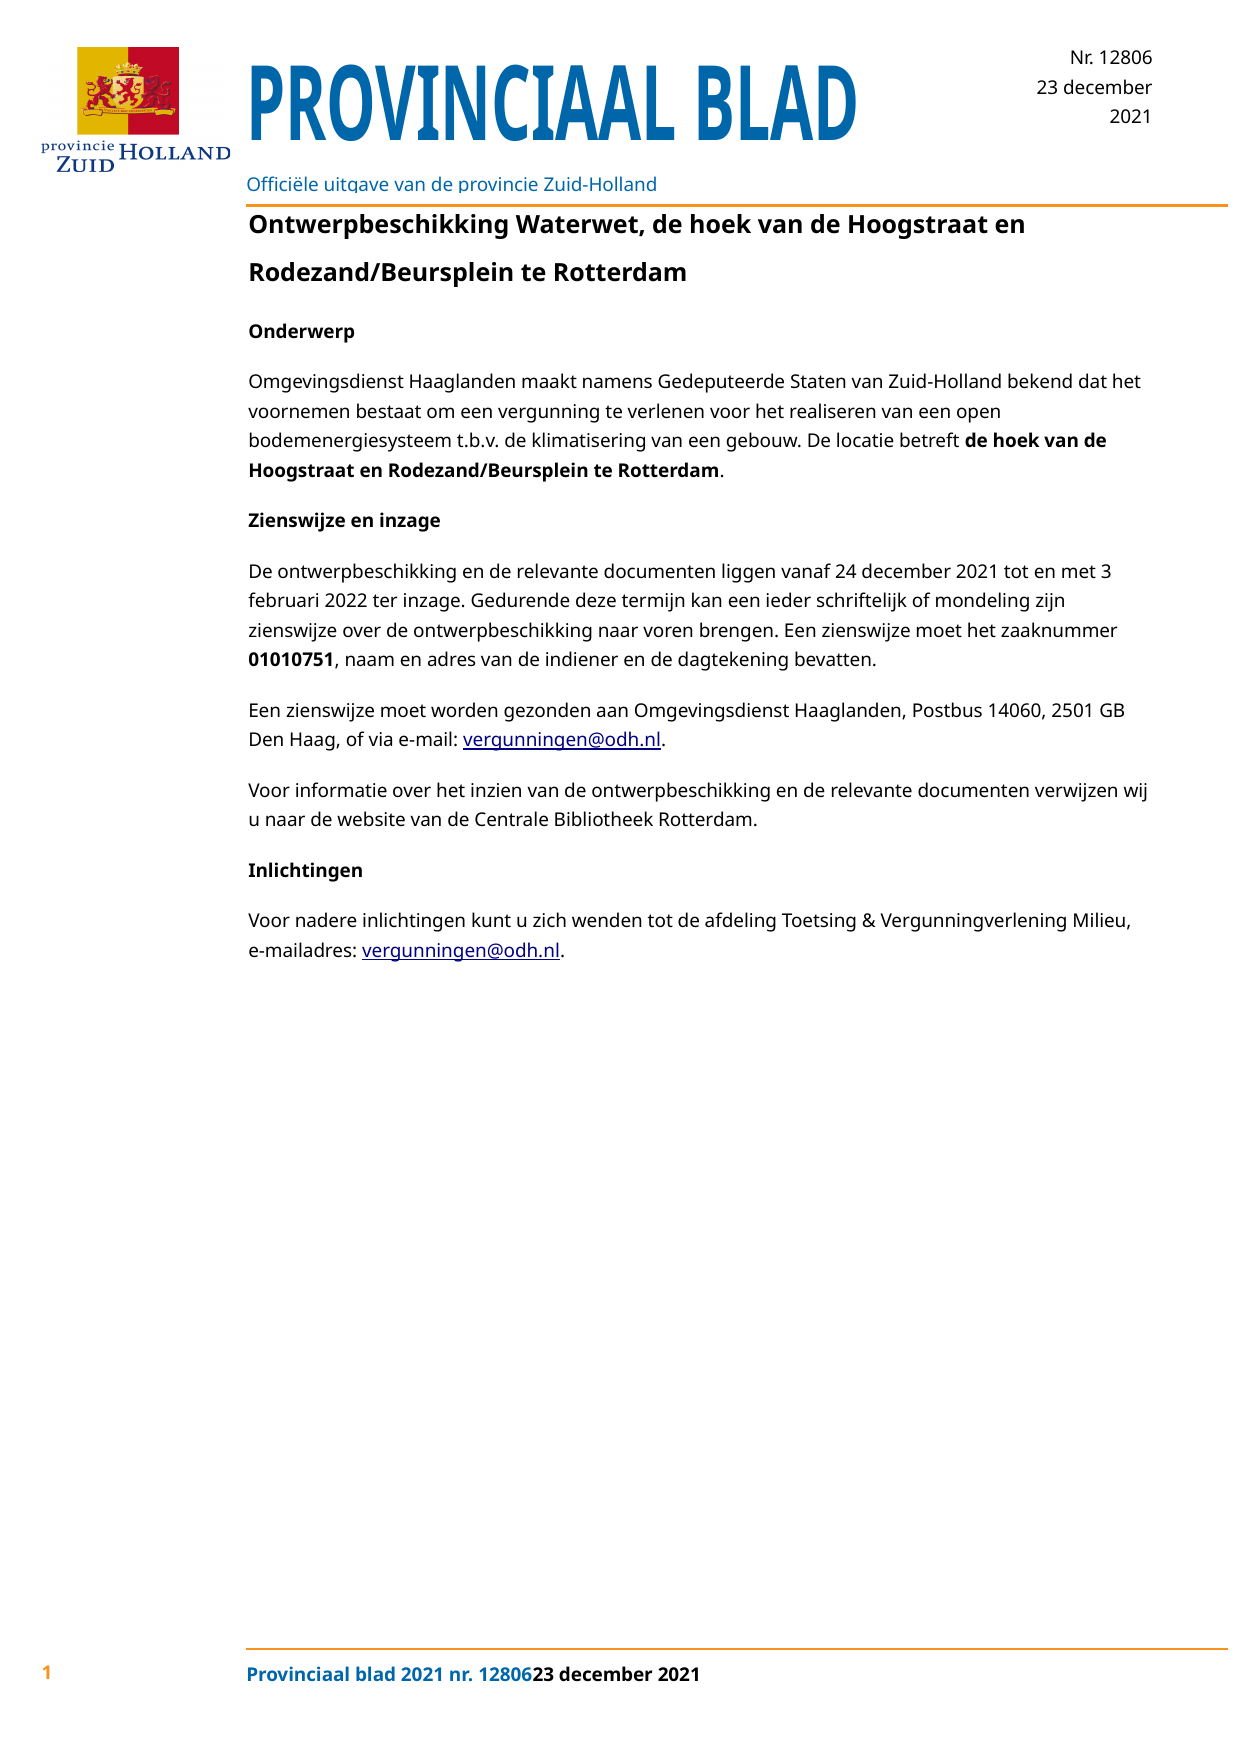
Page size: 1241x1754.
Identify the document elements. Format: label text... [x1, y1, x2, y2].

picture [41, 47, 231, 172]
text Ontwerpbeschikking Waterwet, de hoek van de Hoogstraat en Rodezand/Beursplein te Rotterdam [248, 207, 1152, 288]
text Voor informatie over het inzien van de ontwerpbeschikking en de relevante documenten verwijzen wij u naar de website van de Centrale Bibliotheek Rotterdam. [248, 777, 1152, 832]
text Voor nadere inlichtingen kunt u zich wenden tot de afdeling Toetsing & Vergunningverlening Milieu, e-mailadres: vergunningen@odh.nl. [248, 907, 1152, 963]
text Zienswijze en inzage [248, 507, 1152, 533]
text Omgevingsdienst Haaglanden maakt namens Gedeputeerde Staten van Zuid-Holland bekend dat het voornemen bestaat om een vergunning te verlenen voor het realiseren van een open bodemenergiesysteem t.b.v. de klimatisering van een gebouw. De locatie betreft de hoek van de Hoogstraat en Rodezand/Beursplein te Rotterdam. [248, 368, 1152, 483]
text Inlichtingen [248, 857, 1152, 883]
text Onderwerp [248, 318, 1152, 344]
text Een zienswijze moet worden gezonden aan Omgevingsdienst Haaglanden, Postbus 14060, 2501 GB Den Haag, of via e-mail: vergunningen@odh.nl. [248, 697, 1152, 752]
text De ontwerpbeschikking en de relevante documenten liggen vanaf 24 december 2021 tot en met 3 februari 2022 ter inzage. Gedurende deze termijn kan een ieder schriftelijk of mondeling zijn zienswijze over de ontwerpbeschikking naar voren brengen. Een zienswijze moet het zaaknummer 01010751, naam en adres van de indiener en de dagtekening bevatten. [248, 558, 1152, 672]
